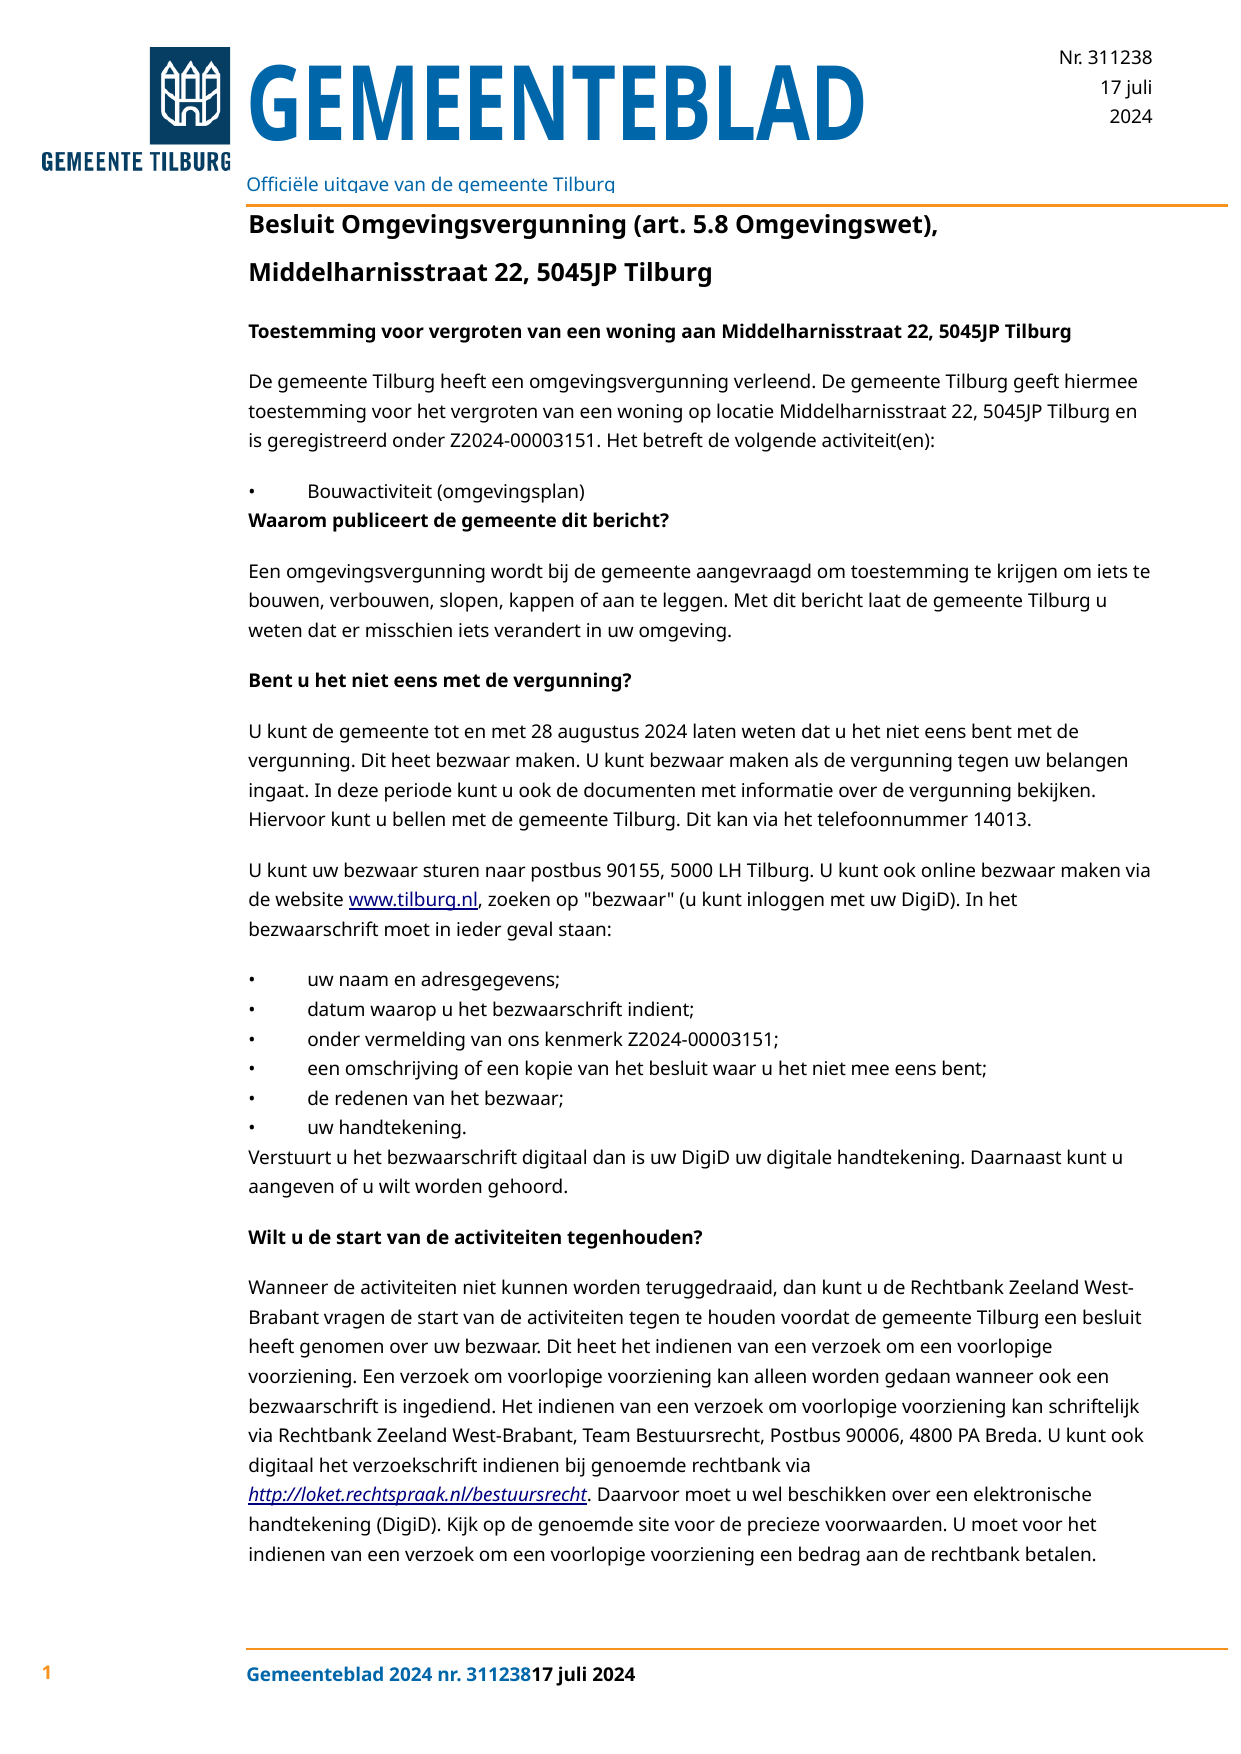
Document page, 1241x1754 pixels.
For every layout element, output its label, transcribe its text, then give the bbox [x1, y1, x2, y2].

text Besluit Omgevingsvergunning (art. 5.8 Omgevingswet), Middelharnisstraat 22, 5045JP Tilburg [248, 207, 1152, 288]
text U kunt de gemeente tot en met 28 augustus 2024 laten weten dat u het niet eens bent met de vergunning. Dit heet bezwaar maken. U kunt bezwaar maken als de vergunning tegen uw belangen ingaat. In deze periode kunt u ook de documenten met informatie over de vergunning bekijken. Hiervoor kunt u bellen met de gemeente Tilburg. Dit kan via het telefoonnummer 14013. [248, 718, 1152, 832]
list datum waarop u het bezwaarschrift indient; [248, 996, 1152, 1022]
text Bent u het niet eens met de vergunning? [248, 667, 1152, 693]
list uw handtekening. [248, 1114, 1152, 1140]
list onder vermelding van ons kenmerk Z2024-00003151; [248, 1026, 1152, 1052]
text Waarom publiceert de gemeente dit bericht? [248, 507, 1152, 533]
text U kunt uw bezwaar sturen naar postbus 90155, 5000 LH Tilburg. U kunt ook online bezwaar maken via de website www.tilburg.nl, zoeken op "bezwaar" (u kunt inloggen met uw DigiD). In het bezwaarschrift moet in ieder geval staan: [248, 857, 1152, 942]
text Wanneer de activiteiten niet kunnen worden teruggedraaid, dan kunt u de Rechtbank Zeeland West-Brabant vragen de start van de activiteiten tegen te houden voordat de gemeente Tilburg een besluit heeft genomen over uw bezwaar. Dit heet het indienen van een verzoek om een voorlopige voorziening. Een verzoek om voorlopige voorziening kan alleen worden gedaan wanneer ook een bezwaarschrift is ingediend. Het indienen van een verzoek om voorlopige voorziening kan schriftelijk via Rechtbank Zeeland West-Brabant, Team Bestuursrecht, Postbus 90006, 4800 PA Breda. U kunt ook digitaal het verzoekschrift indienen bij genoemde rechtbank via http://loket.rechtspraak.nl/bestuursrecht. Daarvoor moet u wel beschikken over een elektronische handtekening (DigiD). Kijk op de genoemde site voor de precieze voorwaarden. U moet voor het indienen van een verzoek om een voorlopige voorziening een bedrag aan de rechtbank betalen. [248, 1274, 1152, 1567]
text Toestemming voor vergroten van een woning aan Middelharnisstraat 22, 5045JP Tilburg [248, 318, 1152, 344]
list uw naam en adresgegevens; [248, 967, 1152, 992]
list Bouwactiviteit (omgevingsplan) [248, 478, 1152, 504]
list een omschrijving of een kopie van het besluit waar u het niet mee eens bent; [248, 1055, 1152, 1081]
picture [41, 47, 231, 172]
text Wilt u de start van de activiteiten tegenhouden? [248, 1224, 1152, 1250]
text Verstuurt u het bezwaarschrift digitaal dan is uw DigiD uw digitale handtekening. Daarnaast kunt u aangeven of u wilt worden gehoord. [248, 1144, 1152, 1199]
list de redenen van het bezwaar; [248, 1085, 1152, 1111]
text De gemeente Tilburg heeft een omgevingsvergunning verleend. De gemeente Tilburg geeft hiermee toestemming voor het vergroten van een woning op locatie Middelharnisstraat 22, 5045JP Tilburg en is geregistreerd onder Z2024-00003151. Het betreft de volgende activiteit(en): [248, 368, 1152, 453]
text Een omgevingsvergunning wordt bij de gemeente aangevraagd om toestemming te krijgen om iets te bouwen, verbouwen, slopen, kappen of aan te leggen. Met dit bericht laat de gemeente Tilburg u weten dat er misschien iets verandert in uw omgeving. [248, 558, 1152, 643]
